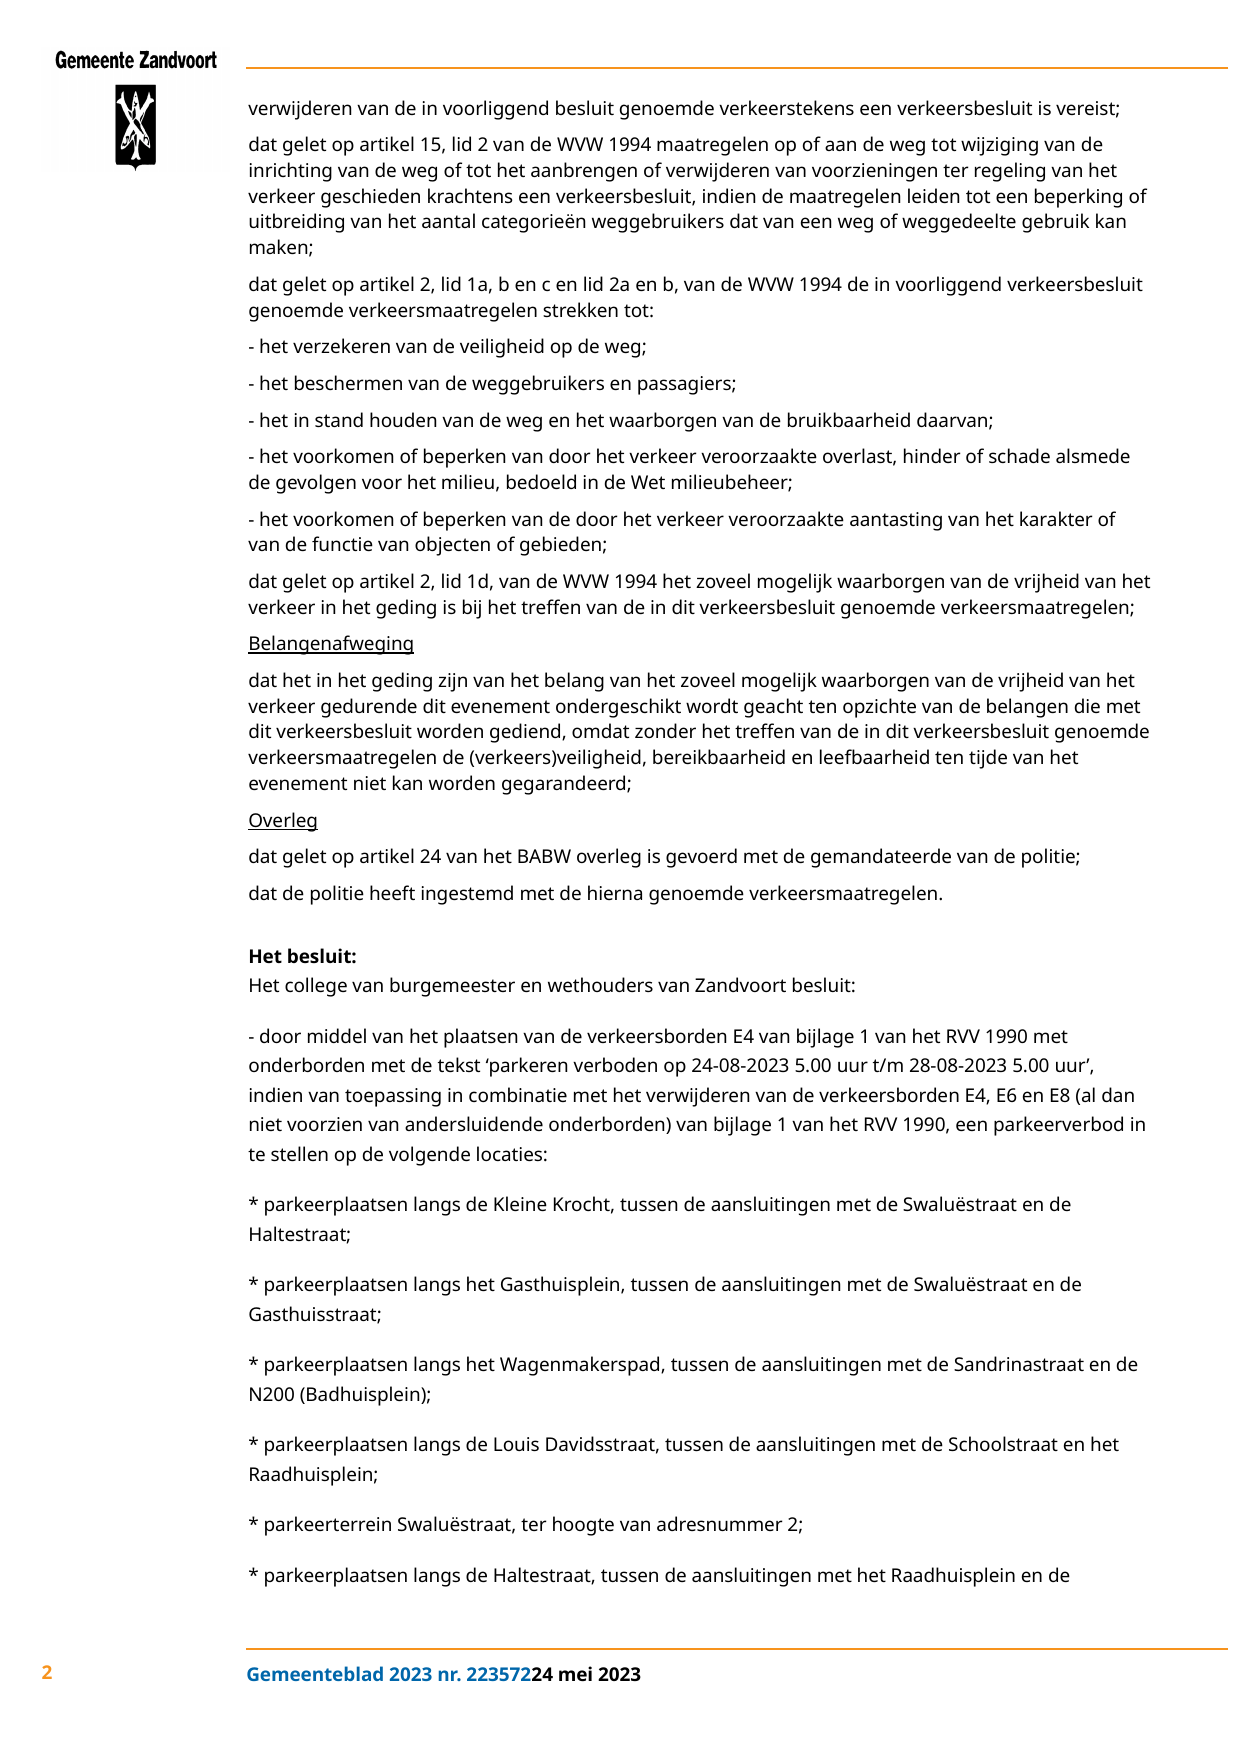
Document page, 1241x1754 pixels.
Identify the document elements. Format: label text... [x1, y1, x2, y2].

text * parkeerplaatsen langs de Haltestraat, tussen de aansluitingen met het Raadhuisplein en de [248, 1562, 1152, 1588]
text * parkeerplaatsen langs het Wagenmakerspad, tussen de aansluitingen met de Sandrinastraat en de N200 (Badhuisplein); [248, 1352, 1152, 1407]
text * parkeerplaatsen langs de Louis Davidsstraat, tussen de aansluitingen met de Schoolstraat en het Raadhuisplein; [248, 1432, 1152, 1487]
text Overleg [248, 807, 1152, 833]
text verwijderen van de in voorliggend besluit genoemde verkeerstekens een verkeersbesluit is vereist; [248, 95, 1152, 121]
text dat de politie heeft ingestemd met de hierna genoemde verkeersmaatregelen. [248, 880, 1152, 906]
text Het besluit: [248, 943, 1152, 969]
text Belangenafweging [248, 631, 1152, 656]
text - door middel van het plaatsen van de verkeersborden E4 van bijlage 1 van het RVV 1990 met onderborden met de tekst ‘parkeren verboden op 24-08-2023 5.00 uur t/m 28-08-2023 5.00 uur’, indien van toepassing in combinatie met het verwijderen van de verkeersborden E4, E6 en E8 (al dan niet voorzien van andersluidende onderborden) van bijlage 1 van het RVV 1990, een parkeerverbod in te stellen op de volgende locaties: [248, 1023, 1152, 1167]
text - het voorkomen of beperken van door het verkeer veroorzaakte overlast, hinder of schade alsmede de gevolgen voor het milieu, bedoeld in de Wet milieubeheer; [248, 443, 1152, 495]
text * parkeerterrein Swaluëstraat, ter hoogte van adresnummer 2; [248, 1512, 1152, 1537]
text - het beschermen van de weggebruikers en passagiers; [248, 370, 1152, 396]
text Het college van burgemeester en wethouders van Zandvoort besluit: [248, 972, 1152, 998]
text dat het in het geding zijn van het belang van het zoveel mogelijk waarborgen van de vrijheid van het verkeer gedurende dit evenement ondergeschikt wordt geacht ten opzichte van de belangen die met dit verkeersbesluit worden gediend, omdat zonder het treffen van de in dit verkeersbesluit genoemde verkeersmaatregelen de (verkeers)veiligheid, bereikbaarheid en leefbaarheid ten tijde van het evenement niet kan worden gegarandeerd; [248, 667, 1152, 796]
text - het voorkomen of beperken van de door het verkeer veroorzaakte aantasting van het karakter of van de functie van objecten of gebieden; [248, 506, 1152, 557]
text * parkeerplaatsen langs het Gasthuisplein, tussen de aansluitingen met de Swaluëstraat en de Gasthuisstraat; [248, 1272, 1152, 1327]
text * parkeerplaatsen langs de Kleine Krocht, tussen de aansluitingen met de Swaluëstraat en de Haltestraat; [248, 1192, 1152, 1247]
text - het in stand houden van de weg en het waarborgen van de bruikbaarheid daarvan; [248, 407, 1152, 432]
text dat gelet op artikel 2, lid 1d, van de WVW 1994 het zoveel mogelijk waarborgen van de vrijheid van het verkeer in het geding is bij het treffen van de in dit verkeersbesluit genoemde verkeersmaatregelen; [248, 568, 1152, 620]
text dat gelet op artikel 15, lid 2 van de WVW 1994 maatregelen op of aan de weg tot wijziging van de inrichting van de weg of tot het aanbrengen of verwijderen van voorzieningen ter regeling van het verkeer geschieden krachtens een verkeersbesluit, indien de maatregelen leiden tot een beperking of uitbreiding van het aantal categorieën weggebruikers dat van een weg of weggedeelte gebruik kan maken; [248, 131, 1152, 260]
text - het verzekeren van de veiligheid op de weg; [248, 333, 1152, 359]
text dat gelet op artikel 2, lid 1a, b en c en lid 2a en b, van de WVW 1994 de in voorliggend verkeersbesluit genoemde verkeersmaatregelen strekken tot: [248, 271, 1152, 322]
text dat gelet op artikel 24 van het BABW overleg is gevoerd met de gemandateerde van de politie; [248, 843, 1152, 869]
picture [41, 47, 231, 172]
